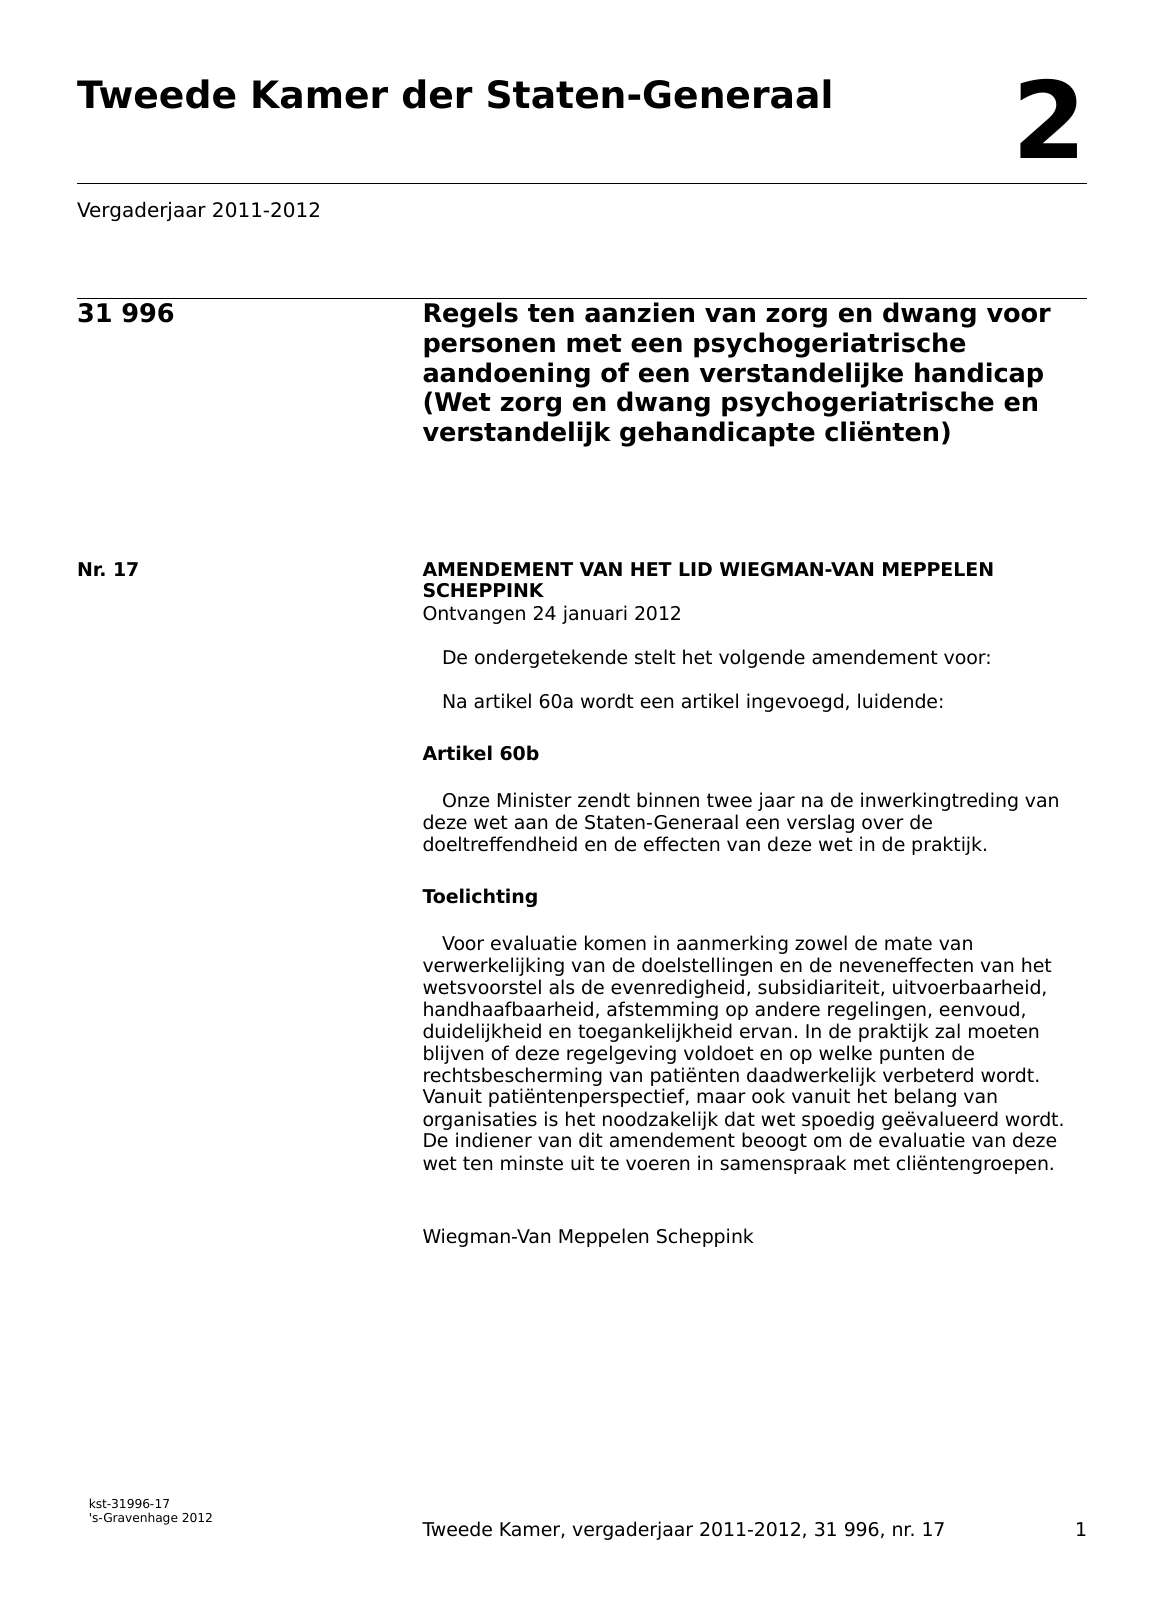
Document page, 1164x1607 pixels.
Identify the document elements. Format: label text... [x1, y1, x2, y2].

text De ondergetekende stelt het volgende amendement voor: [422, 647, 1087, 668]
text 's-Gravenhage 2012 [88, 1511, 323, 1525]
text Onze Minister zendt binnen twee jaar na de inwerkingtreding van deze wet aan de Staten-Generaal een verslag over de doeltreffendheid en de effecten van deze wet in de praktijk. [422, 790, 1087, 856]
text Na artikel 60a wordt een artikel ingevoegd, luidende: [422, 691, 1087, 713]
subtitle Toelichting [422, 886, 1087, 908]
table_header Tweede Kamer der Staten-Generaal [77, 59, 886, 183]
subtitle Nr. 17 AMENDEMENT VAN HET LID WIEGMAN-VAN MEPPELEN SCHEPPINK [77, 558, 1087, 602]
text Wiegman-Van Meppelen Scheppink [422, 1204, 1087, 1248]
text Ontvangen 24 januari 2012 [422, 602, 1087, 624]
subtitle Artikel 60b [422, 743, 1087, 765]
table_header 2 [886, 59, 1087, 183]
subtitle 31 996 Regels ten aanzien van zorg en dwang voor personen met een psychogeriatrische aandoening of een verstandelijke handicap (Wet zorg en dwang psychogeriatrische en verstandelijk gehandicapte cliënten) [77, 299, 1087, 447]
text kst-31996-17 [88, 1497, 323, 1511]
table_cell Vergaderjaar 2011-2012 [77, 184, 1087, 298]
text Voor evaluatie komen in aanmerking zowel de mate van verwerkelijking van de doelstellingen en de neveneffecten van het wetsvoorstel als de evenredigheid, subsidiariteit, uitvoerbaarheid, handhaafbaarheid, afstemming op andere regelingen, eenvoud, duidelijkheid en toegankelijkheid ervan. In de praktijk zal moeten blijven of deze regelgeving voldoet en op welke punten de rechtsbescherming van patiënten daadwerkelijk verbeterd wordt. Vanuit patiëntenperspectief, maar ook vanuit het belang van organisaties is het noodzakelijk dat wet spoedig geëvalueerd wordt. De indiener van dit amendement beoogt om de evaluatie van deze wet ten minste uit te voeren in samenspraak met cliëntengroepen. [422, 933, 1087, 1174]
